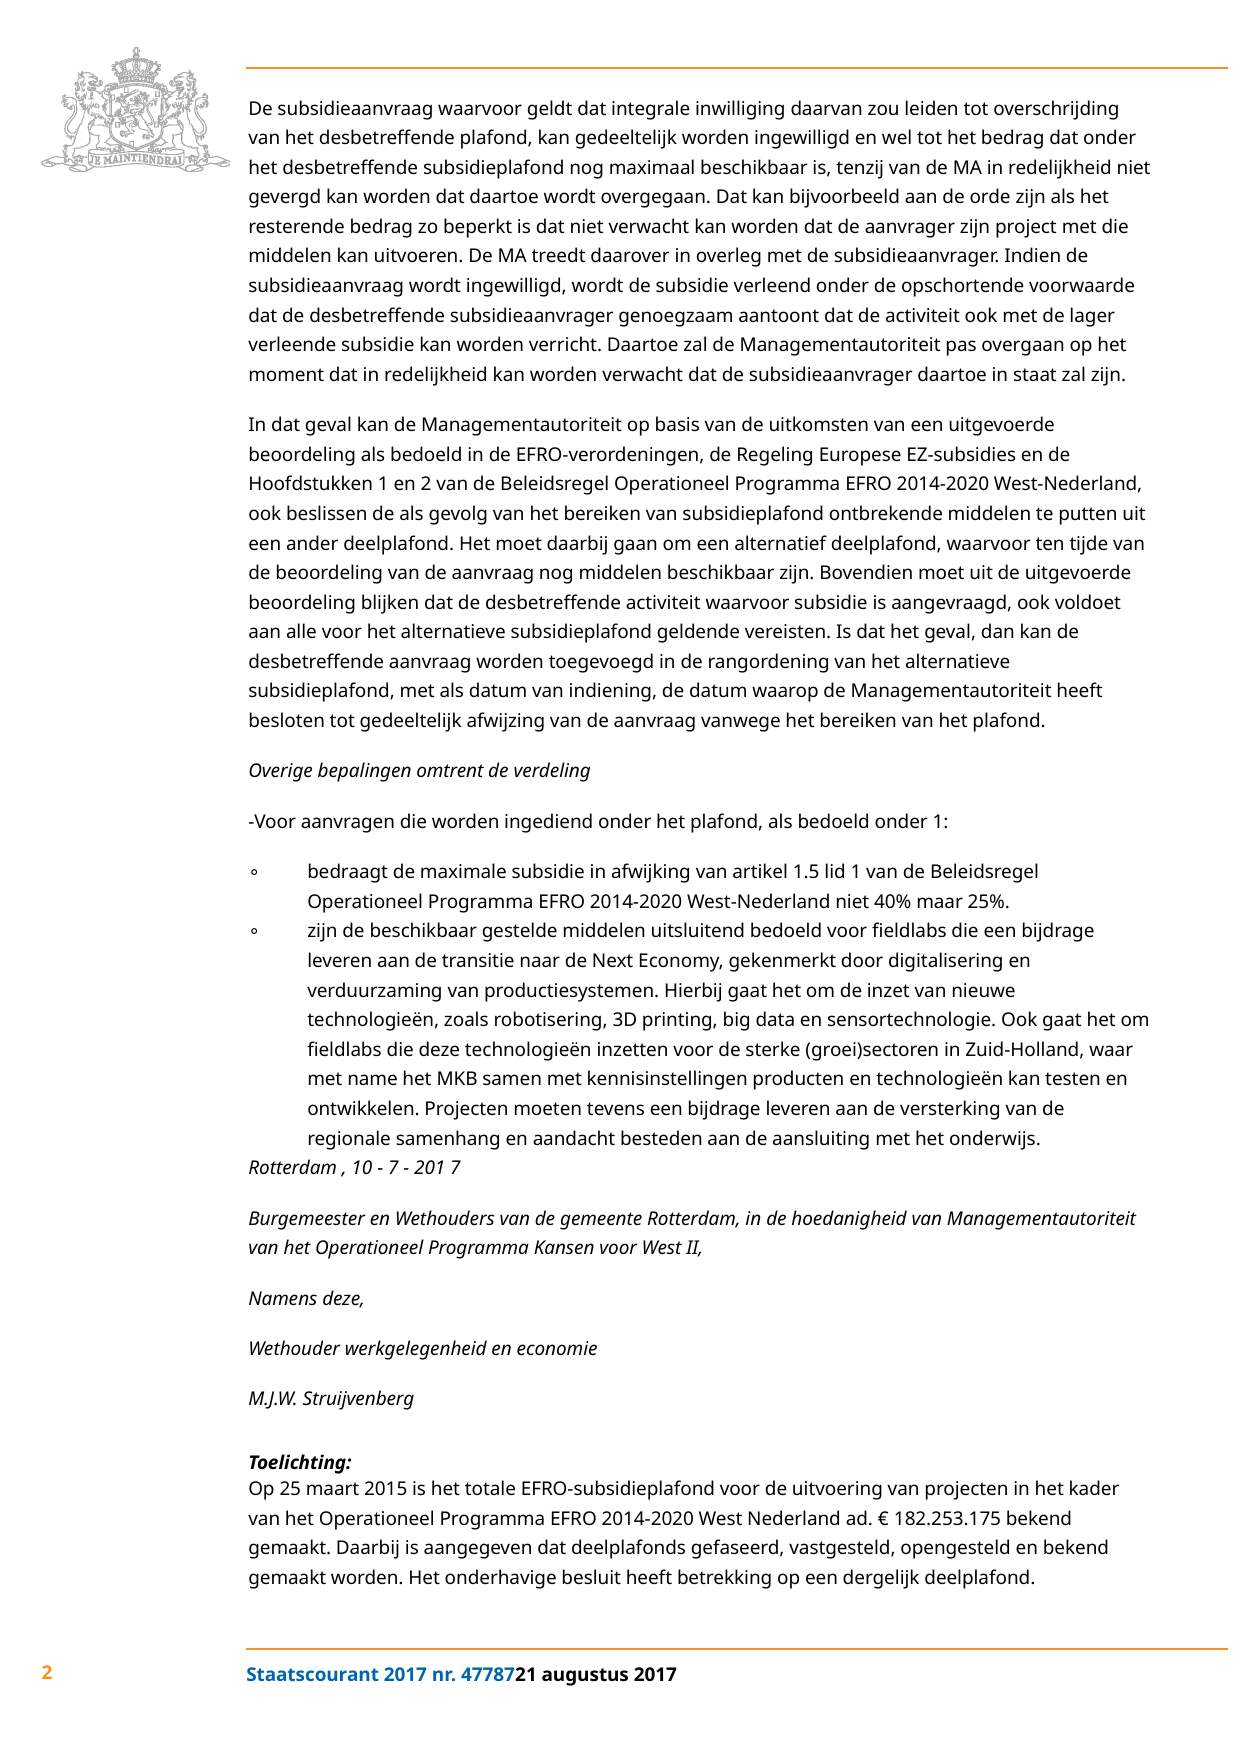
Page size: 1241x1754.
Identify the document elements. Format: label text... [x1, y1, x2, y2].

text Burgemeester en Wethouders van de gemeente Rotterdam, in de hoedanigheid van Managementautoriteit van het Operationeel Programma Kansen voor West II, [248, 1205, 1152, 1260]
text Rotterdam , 10 - 7 - 201 7 [248, 1154, 1152, 1180]
text Overige bepalingen omtrent de verdeling [248, 758, 1152, 783]
list zijn de beschikbaar gestelde middelen uitsluitend bedoeld voor fieldlabs die een bijdrage leveren aan de transitie naar de Next Economy, gekenmerkt door digitalisering en verduurzaming van productiesystemen. Hierbij gaat het om de inzet van nieuwe technologieën, zoals robotisering, 3D printing, big data en sensortechnologie. Ook gaat het om fieldlabs die deze technologieën inzetten voor de sterke (groei)sectoren in Zuid-Holland, waar met name het MKB samen met kennisinstellingen producten en technologieën kan testen en ontwikkelen. Projecten moeten tevens een bijdrage leveren aan de versterking van de regionale samenhang en aandacht besteden aan de aansluiting met het onderwijs. [248, 918, 1152, 1151]
text Namens deze, [248, 1285, 1152, 1311]
list bedraagt de maximale subsidie in afwijking van artikel 1.5 lid 1 van de Beleidsregel Operationeel Programma EFRO 2014-2020 West-Nederland niet 40% maar 25%. [248, 858, 1152, 914]
text In dat geval kan de Managementautoriteit op basis van de uitkomsten van een uitgevoerde beoordeling als bedoeld in de EFRO-verordeningen, de Regeling Europese EZ-subsidies en de Hoofdstukken 1 en 2 van de Beleidsregel Operationeel Programma EFRO 2014-2020 West-Nederland, ook beslissen de als gevolg van het bereiken van subsidieplafond ontbrekende middelen te putten uit een ander deelplafond. Het moet daarbij gaan om een alternatief deelplafond, waarvoor ten tijde van de beoordeling van de aanvraag nog middelen beschikbaar zijn. Bovendien moet uit de uitgevoerde beoordeling blijken dat de desbetreffende activiteit waarvoor subsidie is aangevraagd, ook voldoet aan alle voor het alternatieve subsidieplafond geldende vereisten. Is dat het geval, dan kan de desbetreffende aanvraag worden toegevoegd in de rangordening van het alternatieve subsidieplafond, met als datum van indiening, de datum waarop de Managementautoriteit heeft besloten tot gedeeltelijk afwijzing van de aanvraag vanwege het bereiken van het plafond. [248, 411, 1152, 733]
text De subsidieaanvraag waarvoor geldt dat integrale inwilliging daarvan zou leiden tot overschrijding van het desbetreffende plafond, kan gedeeltelijk worden ingewilligd en wel tot het bedrag dat onder het desbetreffende subsidieplafond nog maximaal beschikbaar is, tenzij van de MA in redelijkheid niet gevergd kan worden dat daartoe wordt overgegaan. Dat kan bijvoorbeeld aan de orde zijn als het resterende bedrag zo beperkt is dat niet verwacht kan worden dat de aanvrager zijn project met die middelen kan uitvoeren. De MA treedt daarover in overleg met de subsidieaanvrager. Indien de subsidieaanvraag wordt ingewilligd, wordt de subsidie verleend onder de opschortende voorwaarde dat de desbetreffende subsidieaanvrager genoegzaam aantoont dat de activiteit ook met de lager verleende subsidie kan worden verricht. Daartoe zal de Managementautoriteit pas overgaan op het moment dat in redelijkheid kan worden verwacht dat de subsidieaanvrager daartoe in staat zal zijn. [248, 95, 1152, 387]
picture [41, 47, 231, 172]
text Toelichting: [248, 1449, 1152, 1475]
text Wethouder werkgelegenheid en economie [248, 1335, 1152, 1361]
text Op 25 maart 2015 is het totale EFRO-subsidieplafond voor de uitvoering van projecten in het kader van het Operationeel Programma EFRO 2014-2020 West Nederland ad. € 182.253.175 bekend gemaakt. Daarbij is aangegeven dat deelplafonds gefaseerd, vastgesteld, opengesteld en bekend gemaakt worden. Het onderhavige besluit heeft betrekking op een dergelijk deelplafond. [248, 1475, 1152, 1590]
text -Voor aanvragen die worden ingediend onder het plafond, als bedoeld onder 1: [248, 808, 1152, 834]
text M.J.W. Struijvenberg [248, 1386, 1152, 1411]
